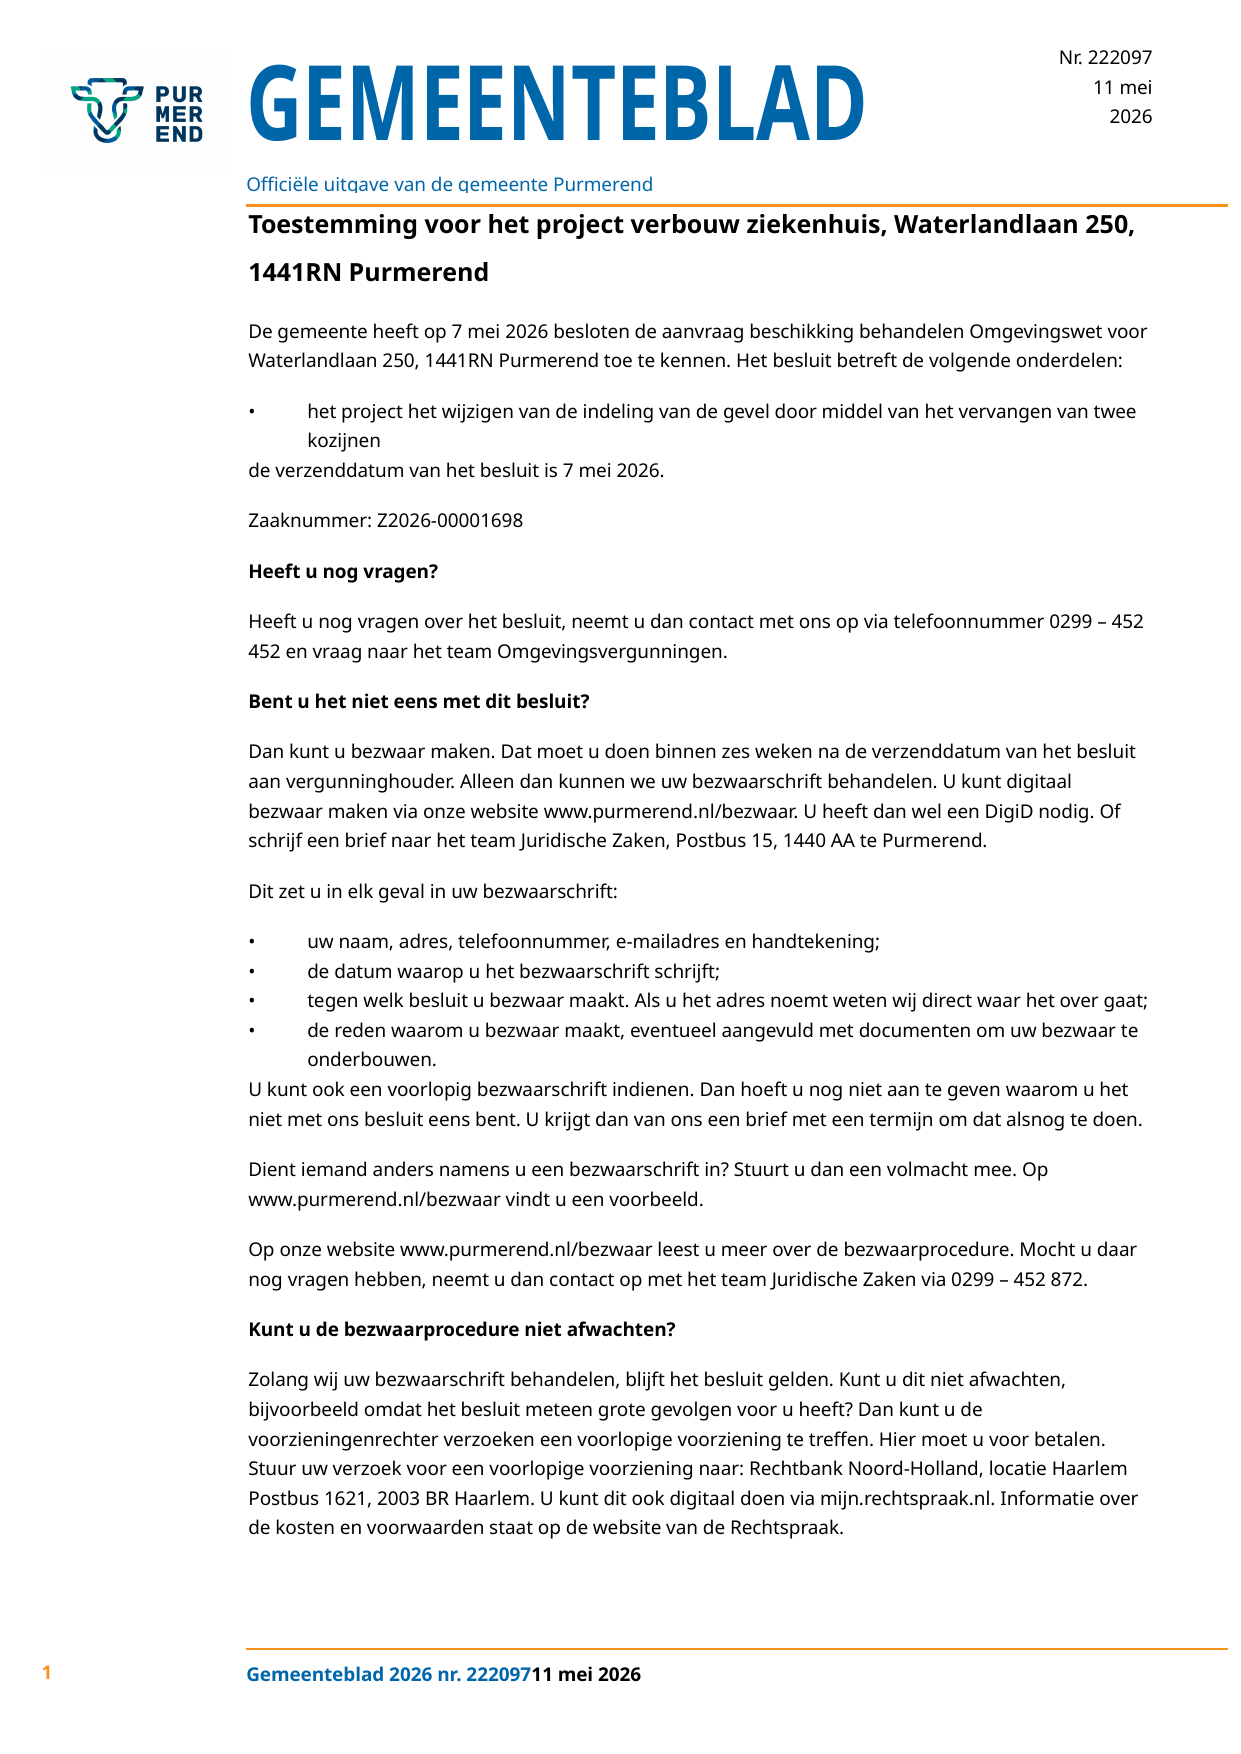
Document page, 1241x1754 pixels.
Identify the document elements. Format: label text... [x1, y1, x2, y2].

text Heeft u nog vragen? [248, 558, 1152, 584]
picture [41, 47, 231, 172]
list het project het wijzigen van de indeling van de gevel door middel van het vervangen van twee kozijnen [248, 398, 1152, 453]
list tegen welk besluit u bezwaar maakt. Als u het adres noemt weten wij direct waar het over gaat; [248, 987, 1152, 1013]
text Kunt u de bezwaarprocedure niet afwachten? [248, 1316, 1152, 1342]
text Dient iemand anders namens u een bezwaarschrift in? Stuurt u dan een volmacht mee. Op www.purmerend.nl/bezwaar vindt u een voorbeeld. [248, 1156, 1152, 1212]
text Zolang wij uw bezwaarschrift behandelen, blijft het besluit gelden. Kunt u dit niet afwachten, bijvoorbeeld omdat het besluit meteen grote gevolgen voor u heeft? Dan kunt u de voorzieningenrechter verzoeken een voorlopige voorziening te treffen. Hier moet u voor betalen. Stuur uw verzoek voor een voorlopige voorziening naar: Rechtbank Noord-Holland, locatie Haarlem Postbus 1621, 2003 BR Haarlem. U kunt dit ook digitaal doen via mijn.rechtspraak.nl. Informatie over de kosten en voorwaarden staat op de website van de Rechtspraak. [248, 1367, 1152, 1540]
list de datum waarop u het bezwaarschrift schrijft; [248, 958, 1152, 984]
text De gemeente heeft op 7 mei 2026 besloten de aanvraag beschikking behandelen Omgevingswet voor Waterlandlaan 250, 1441RN Purmerend toe te kennen. Het besluit betreft de volgende onderdelen: [248, 318, 1152, 373]
list de reden waarom u bezwaar maakt, eventueel aangevuld met documenten om uw bezwaar te onderbouwen. [248, 1017, 1152, 1072]
text Bent u het niet eens met dit besluit? [248, 688, 1152, 714]
text Zaaknummer: Z2026-00001698 [248, 507, 1152, 533]
text Toestemming voor het project verbouw ziekenhuis, Waterlandlaan 250, 1441RN Purmerend [248, 207, 1152, 288]
text de verzenddatum van het besluit is 7 mei 2026. [248, 457, 1152, 483]
text Heeft u nog vragen over het besluit, neemt u dan contact met ons op via telefoonnummer 0299 – 452 452 en vraag naar het team Omgevingsvergunningen. [248, 608, 1152, 664]
text Dan kunt u bezwaar maken. Dat moet u doen binnen zes weken na de verzenddatum van het besluit aan vergunninghouder. Alleen dan kunnen we uw bezwaarschrift behandelen. U kunt digitaal bezwaar maken via onze website www.purmerend.nl/bezwaar. U heeft dan wel een DigiD nodig. Of schrijf een brief naar het team Juridische Zaken, Postbus 15, 1440 AA te Purmerend. [248, 739, 1152, 853]
text Dit zet u in elk geval in uw bezwaarschrift: [248, 878, 1152, 904]
text Op onze website www.purmerend.nl/bezwaar leest u meer over de bezwaarprocedure. Mocht u daar nog vragen hebben, neemt u dan contact op met het team Juridische Zaken via 0299 – 452 872. [248, 1236, 1152, 1292]
list uw naam, adres, telefoonnummer, e-mailadres en handtekening; [248, 928, 1152, 954]
text U kunt ook een voorlopig bezwaarschrift indienen. Dan hoeft u nog niet aan te geven waarom u het niet met ons besluit eens bent. U krijgt dan van ons een brief met een termijn om dat alsnog te doen. [248, 1076, 1152, 1132]
